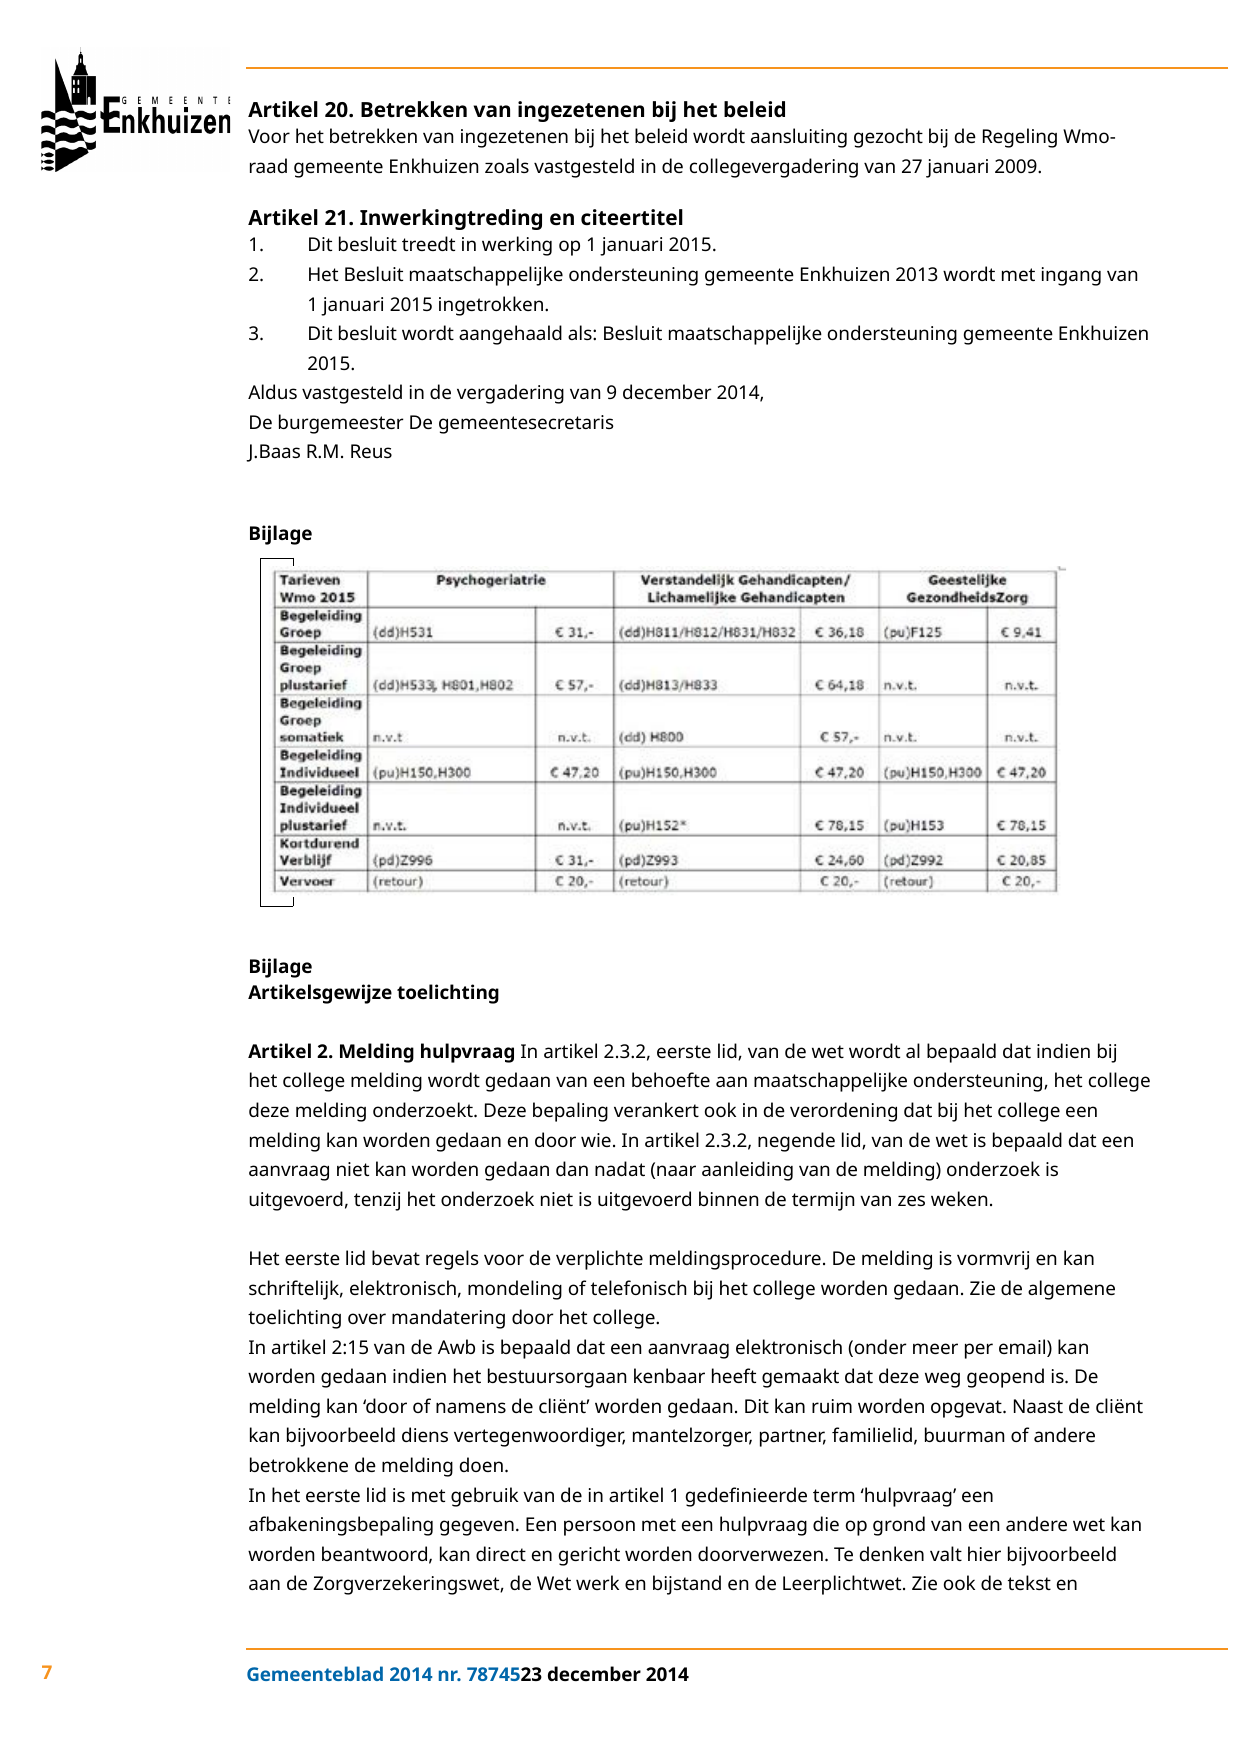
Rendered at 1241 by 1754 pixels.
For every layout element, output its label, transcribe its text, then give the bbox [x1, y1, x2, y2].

list Dit besluit treedt in werking op 1 januari 2015. [248, 232, 1152, 257]
text Voor het betrekken van ingezetenen bij het beleid wordt aansluiting gezocht bij de Regeling Wmo-raad gemeente Enkhuizen zoals vastgesteld in de collegevergadering van 27 januari 2009. [248, 123, 1152, 178]
text Artikel 21. Inwerkingtreding en citeertitel [248, 203, 1152, 232]
list Het Besluit maatschappelijke ondersteuning gemeente Enkhuizen 2013 wordt met ingang van 1 januari 2015 ingetrokken. [248, 261, 1152, 317]
picture [41, 47, 231, 172]
text Artikelsgewijze toelichting [248, 979, 1152, 1004]
list Dit besluit wordt aangehaald als: Besluit maatschappelijke ondersteuning gemeente Enkhuizen 2015. [248, 320, 1152, 376]
text J.Baas R.M. Reus [248, 439, 1152, 464]
text In artikel 2:15 van de Awb is bepaald dat een aanvraag elektronisch (onder meer per email) kan worden gedaan indien het bestuursorgaan kenbaar heeft gemaakt dat deze weg geopend is. De melding kan ‘door of namens de cliënt’ worden gedaan. Dit kan ruim worden opgevat. Naast de cliënt kan bijvoorbeeld diens vertegenwoordiger, mantelzorger, partner, familielid, buurman of andere betrokkene de melding doen. [248, 1334, 1152, 1478]
text Artikel 2. Melding hulpvraag In artikel 2.3.2, eerste lid, van de wet wordt al bepaald dat indien bij het college melding wordt gedaan van een behoefte aan maatschappelijke ondersteuning, het college deze melding onderzoekt. Deze bepaling verankert ook in de verordening dat bij het college een melding kan worden gedaan en door wie. In artikel 2.3.2, negende lid, van de wet is bepaald dat een aanvraag niet kan worden gedaan dan nadat (naar aanleiding van de melding) onderzoek is uitgevoerd, tenzij het onderzoek niet is uitgevoerd binnen de termijn van zes weken. [248, 1038, 1152, 1212]
text In het eerste lid is met gebruik van de in artikel 1 gedefinieerde term ‘hulpvraag’ een afbakeningsbepaling gegeven. Een persoon met een hulpvraag die op grond van een andere wet kan worden beantwoord, kan direct en gericht worden doorverwezen. Te denken valt hier bijvoorbeeld aan de Zorgverzekeringswet, de Wet werk en bijstand en de Leerplichtwet. Zie ook de tekst en [248, 1482, 1152, 1596]
picture [268, 566, 1067, 897]
text Bijlage [248, 520, 1152, 546]
text Artikel 20. Betrekken van ingezetenen bij het beleid [248, 95, 1152, 123]
text Aldus vastgesteld in de vergadering van 9 december 2014, [248, 379, 1152, 405]
text Bijlage [248, 953, 1152, 979]
text Het eerste lid bevat regels voor de verplichte meldingsprocedure. De melding is vormvrij en kan schriftelijk, elektronisch, mondeling of telefonisch bij het college worden gedaan. Zie de algemene toelichting over mandatering door het college. [248, 1245, 1152, 1330]
text De burgemeester De gemeentesecretaris [248, 409, 1152, 435]
